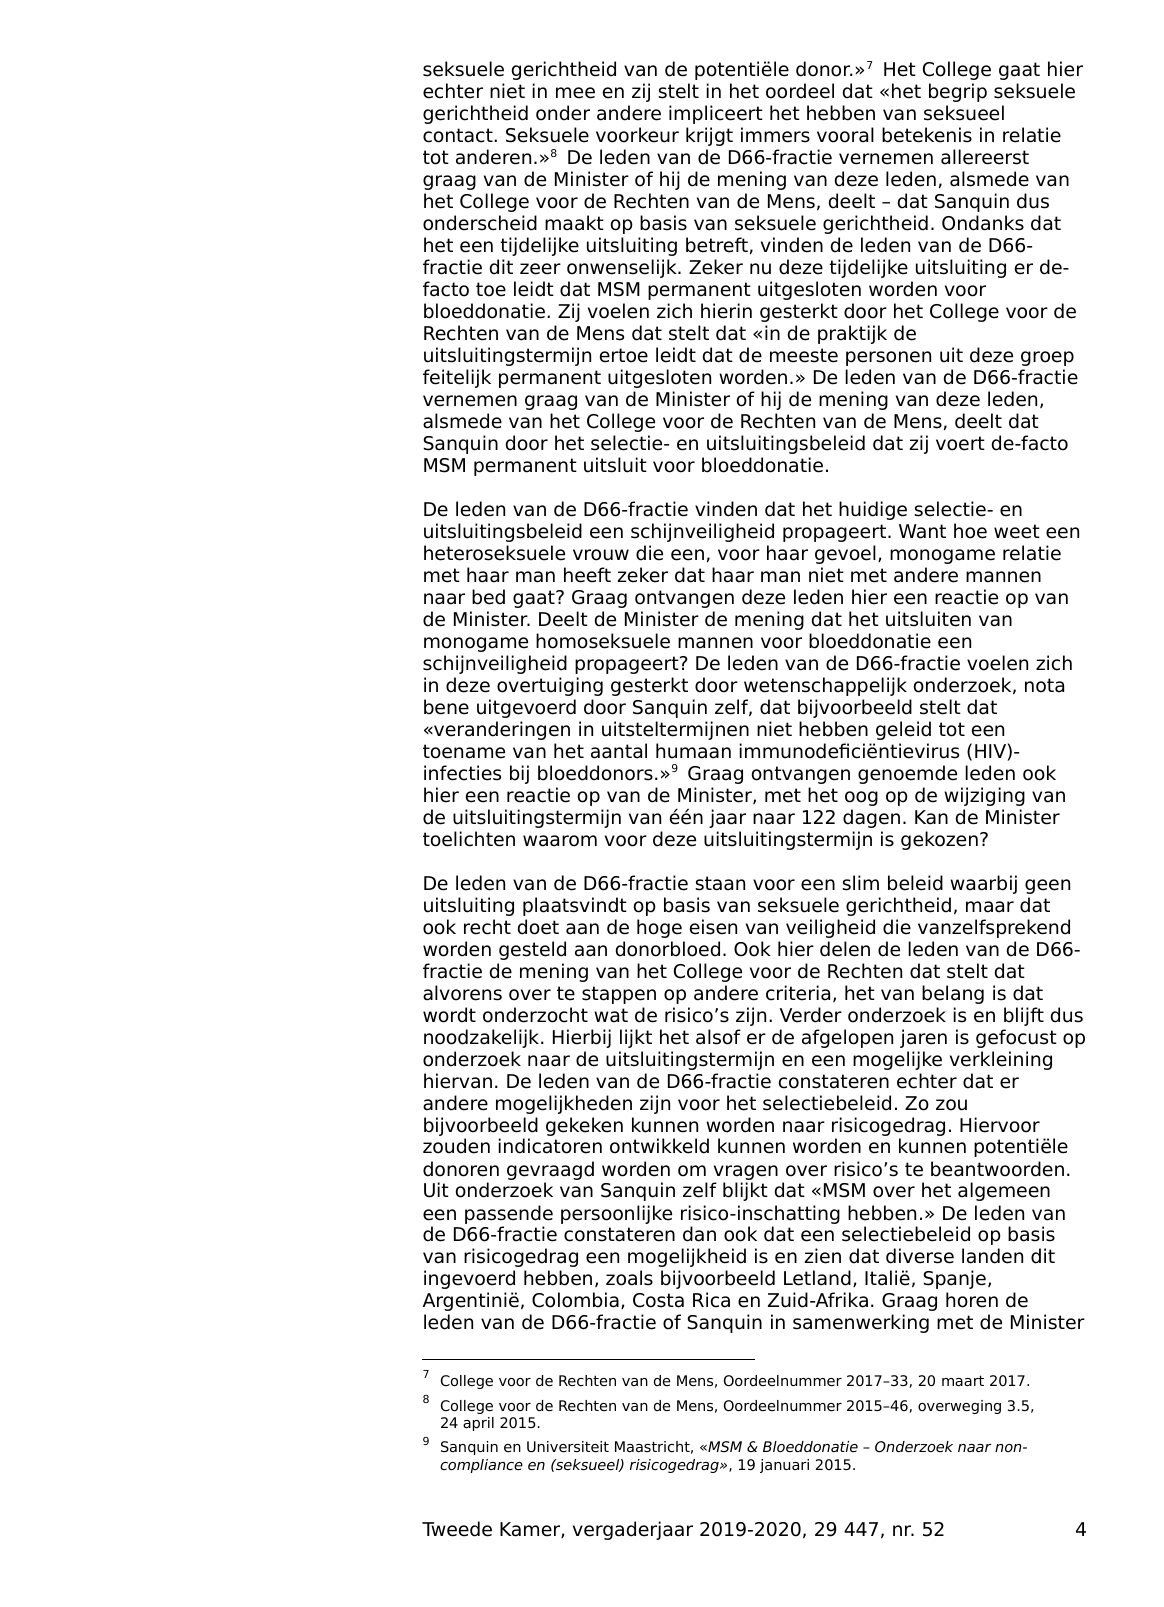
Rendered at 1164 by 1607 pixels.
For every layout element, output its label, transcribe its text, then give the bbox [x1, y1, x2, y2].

text seksuele gerichtheid van de potentiële donor.» Het College gaat hier echter niet in mee en zij stelt in het oordeel dat «het begrip seksuele gerichtheid onder andere impliceert het hebben van seksueel contact. Seksuele voorkeur krijgt immers vooral betekenis in relatie tot anderen.» De leden van de D66-fractie vernemen allereerst graag van de Minister of hij de mening van deze leden, alsmede van het College voor de Rechten van de Mens, deelt – dat Sanquin dus onderscheid maakt op basis van seksuele gerichtheid. Ondanks dat het een tijdelijke uitsluiting betreft, vinden de leden van de D66-fractie dit zeer onwenselijk. Zeker nu deze tijdelijke uitsluiting er de-facto toe leidt dat MSM permanent uitgesloten worden voor bloeddonatie. Zij voelen zich hierin gesterkt door het College voor de Rechten van de Mens dat stelt dat «in de praktijk de uitsluitingstermijn ertoe leidt dat de meeste personen uit deze groep feitelijk permanent uitgesloten worden.» De leden van de D66-fractie vernemen graag van de Minister of hij de mening van deze leden, alsmede van het College voor de Rechten van de Mens, deelt dat Sanquin door het selectie- en uitsluitingsbeleid dat zij voert de-facto MSM permanent uitsluit voor bloeddonatie. [422, 59, 1087, 477]
text College voor de Rechten van de Mens, Oordeelnummer 2015–46, overweging 3.5, 24 april 2015. [422, 1393, 1087, 1432]
text De leden van de D66-fractie vinden dat het huidige selectie- en uitsluitingsbeleid een schijnveiligheid propageert. Want hoe weet een heteroseksuele vrouw die een, voor haar gevoel, monogame relatie met haar man heeft zeker dat haar man niet met andere mannen naar bed gaat? Graag ontvangen deze leden hier een reactie op van de Minister. Deelt de Minister de mening dat het uitsluiten van monogame homoseksuele mannen voor bloeddonatie een schijnveiligheid propageert? De leden van de D66-fractie voelen zich in deze overtuiging gesterkt door wetenschappelijk onderzoek, nota bene uitgevoerd door Sanquin zelf, dat bijvoorbeeld stelt dat «veranderingen in uitsteltermijnen niet hebben geleid tot een toename van het aantal humaan immunodeficiëntievirus (HIV)-infecties bij bloeddonors.» Graag ontvangen genoemde leden ook hier een reactie op van de Minister, met het oog op de wijziging van de uitsluitingstermijn van één jaar naar 122 dagen. Kan de Minister toelichten waarom voor deze uitsluitingstermijn is gekozen? [422, 499, 1087, 851]
text Sanquin en Universiteit Maastricht, «MSM & Bloeddonatie – Onderzoek naar non-compliance en (seksueel) risicogedrag», 19 januari 2015. [422, 1435, 1087, 1474]
text College voor de Rechten van de Mens, Oordeelnummer 2017–33, 20 maart 2017. [422, 1368, 1087, 1391]
text De leden van de D66-fractie staan voor een slim beleid waarbij geen uitsluiting plaatsvindt op basis van seksuele gerichtheid, maar dat ook recht doet aan de hoge eisen van veiligheid die vanzelfsprekend worden gesteld aan donorbloed. Ook hier delen de leden van de D66-fractie de mening van het College voor de Rechten dat stelt dat alvorens over te stappen op andere criteria, het van belang is dat wordt onderzocht wat de risico’s zijn. Verder onderzoek is en blijft dus noodzakelijk. Hierbij lijkt het alsof er de afgelopen jaren is gefocust op onderzoek naar de uitsluitingstermijn en een mogelijke verkleining hiervan. De leden van de D66-fractie constateren echter dat er andere mogelijkheden zijn voor het selectiebeleid. Zo zou bijvoorbeeld gekeken kunnen worden naar risicogedrag. Hiervoor zouden indicatoren ontwikkeld kunnen worden en kunnen potentiële donoren gevraagd worden om vragen over risico’s te beantwoorden. Uit onderzoek van Sanquin zelf blijkt dat «MSM over het algemeen een passende persoonlijke risico-inschatting hebben.» De leden van de D66-fractie constateren dan ook dat een selectiebeleid op basis van risicogedrag een mogelijkheid is en zien dat diverse landen dit ingevoerd hebben, zoals bijvoorbeeld Letland, Italië, Spanje, Argentinië, Colombia, Costa Rica en Zuid-Afrika. Graag horen de leden van de D66-fractie of Sanquin in samenwerking met de Minister [422, 873, 1087, 1334]
